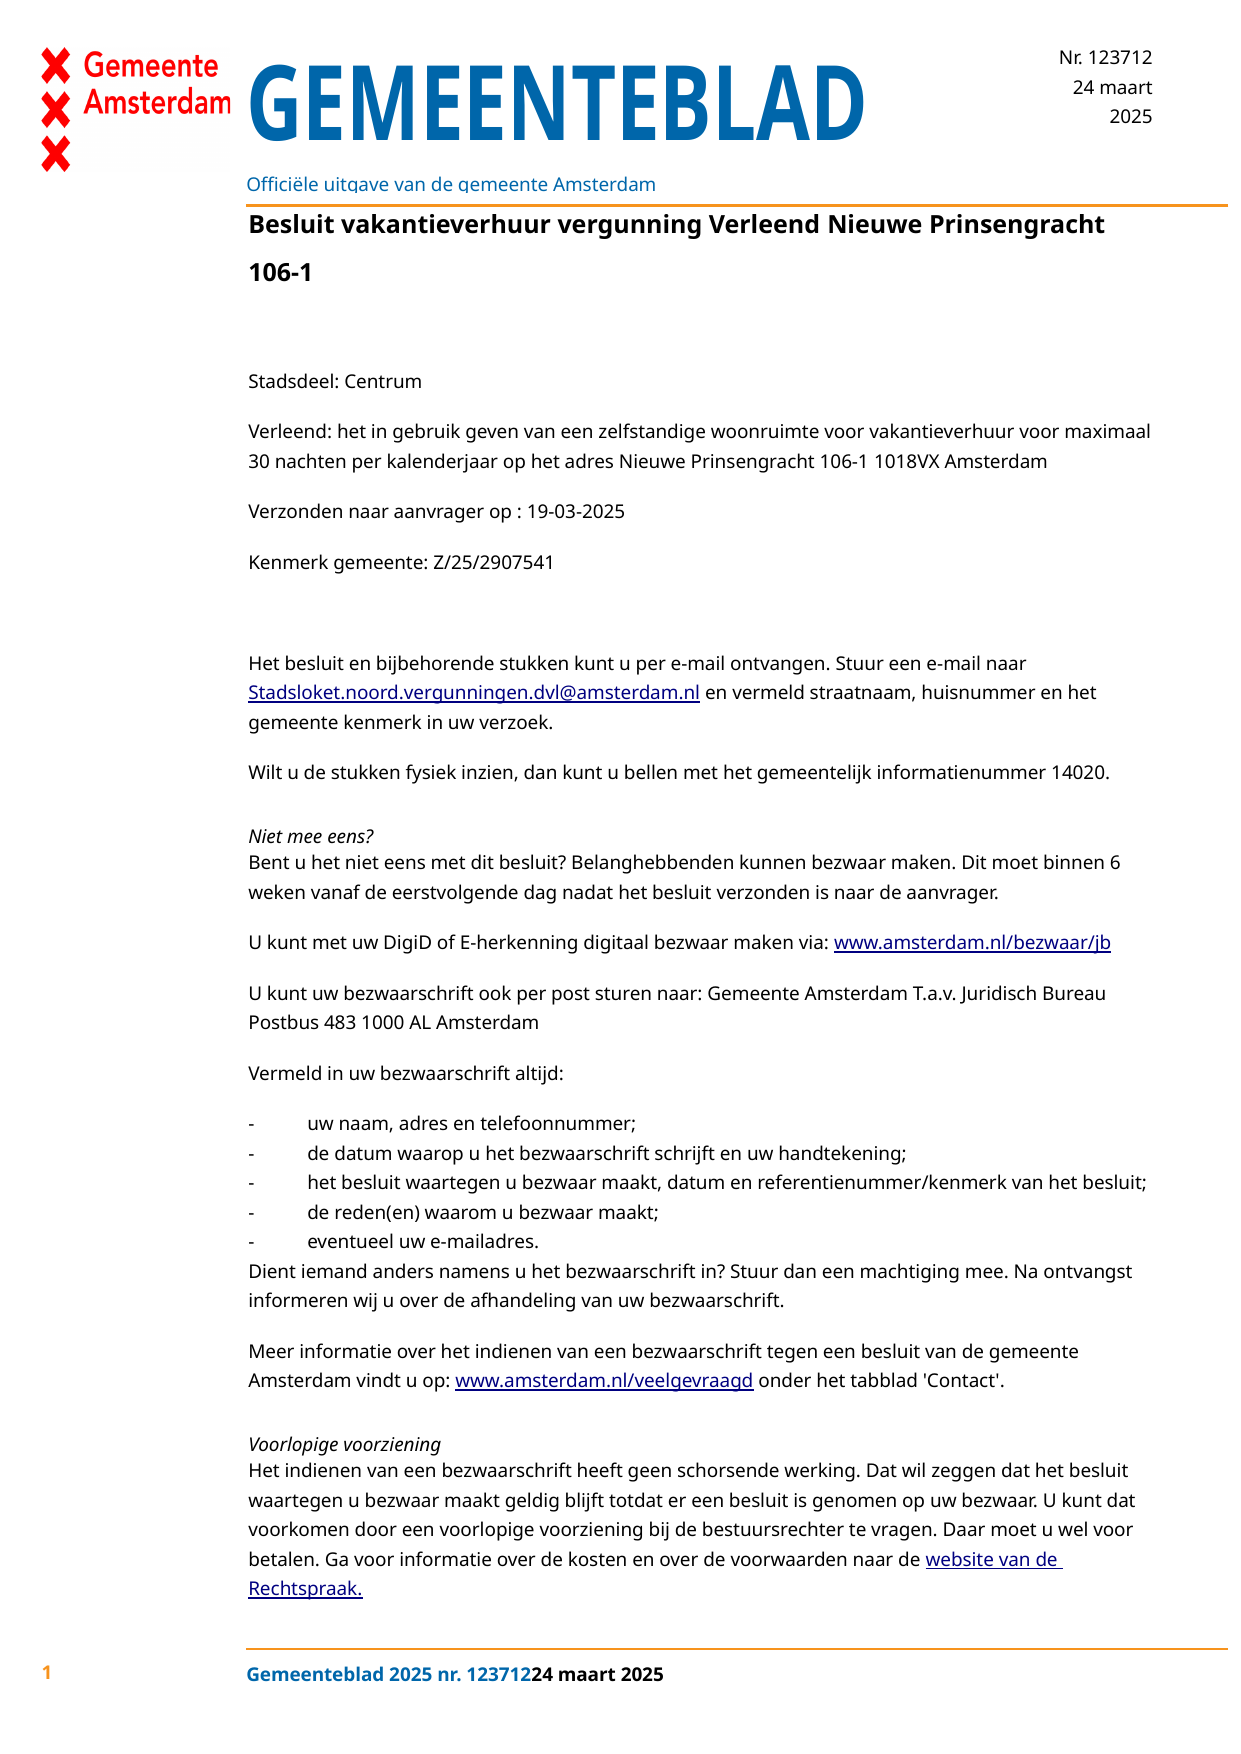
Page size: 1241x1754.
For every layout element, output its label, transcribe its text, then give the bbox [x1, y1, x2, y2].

text Kenmerk gemeente: Z/25/2907541 [248, 549, 1152, 575]
text U kunt uw bezwaarschrift ook per post sturen naar: Gemeente Amsterdam T.a.v. Juridisch Bureau Postbus 483 1000 AL Amsterdam [248, 980, 1152, 1035]
text Bent u het niet eens met dit besluit? Belanghebbenden kunnen bezwaar maken. Dit moet binnen 6 weken vanaf de eerstvolgende dag nadat het besluit verzonden is naar de aanvrager. [248, 849, 1152, 904]
text Het besluit en bijbehorende stukken kunt u per e-mail ontvangen. Stuur een e-mail naar Stadsloket.noord.vergunningen.dvl@amsterdam.nl en vermeld straatnaam, huisnummer en het gemeente kenmerk in uw verzoek. [248, 650, 1152, 735]
text Besluit vakantieverhuur vergunning Verleend Nieuwe Prinsengracht 106-1 [248, 207, 1152, 288]
list de reden(en) waarom u bezwaar maakt; [248, 1199, 1152, 1224]
list uw naam, adres en telefoonnummer; [248, 1110, 1152, 1136]
text Niet mee eens? [248, 823, 1152, 849]
text Stadsdeel: Centrum [248, 368, 1152, 394]
list de datum waarop u het bezwaarschrift schrijft en uw handtekening; [248, 1140, 1152, 1165]
text Het indienen van een bezwaarschrift heeft geen schorsende werking. Dat wil zeggen dat het besluit waartegen u bezwaar maakt geldig blijft totdat er een besluit is genomen op uw bezwaar. U kunt dat voorkomen door een voorlopige voorziening bij de bestuursrechter te vragen. Daar moet u wel voor betalen. Ga voor informatie over de kosten en over de voorwaarden naar de website van de Rechtspraak. [248, 1457, 1152, 1601]
list het besluit waartegen u bezwaar maakt, datum en referentienummer/kenmerk van het besluit; [248, 1169, 1152, 1195]
list eventueel uw e-mailadres. [248, 1228, 1152, 1254]
text Wilt u de stukken fysiek inzien, dan kunt u bellen met het gemeentelijk informatienummer 14020. [248, 759, 1152, 785]
text Verleend: het in gebruik geven van een zelfstandige woonruimte voor vakantieverhuur voor maximaal 30 nachten per kalenderjaar op het adres Nieuwe Prinsengracht 106-1 1018VX Amsterdam [248, 419, 1152, 474]
text U kunt met uw DigiD of E-herkenning digitaal bezwaar maken via: www.amsterdam.nl/bezwaar/jb [248, 929, 1152, 955]
text Dient iemand anders namens u het bezwaarschrift in? Stuur dan een machtiging mee. Na ontvangst informeren wij u over de afhandeling van uw bezwaarschrift. [248, 1258, 1152, 1313]
picture [41, 47, 231, 172]
text Vermeld in uw bezwaarschrift altijd: [248, 1060, 1152, 1085]
text Meer informatie over het indienen van een bezwaarschrift tegen een besluit van de gemeente Amsterdam vindt u op: www.amsterdam.nl/veelgevraagd onder het tabblad 'Contact'. [248, 1338, 1152, 1393]
text Verzonden naar aanvrager op : 19-03-2025 [248, 499, 1152, 524]
text Voorlopige voorziening [248, 1432, 1152, 1457]
